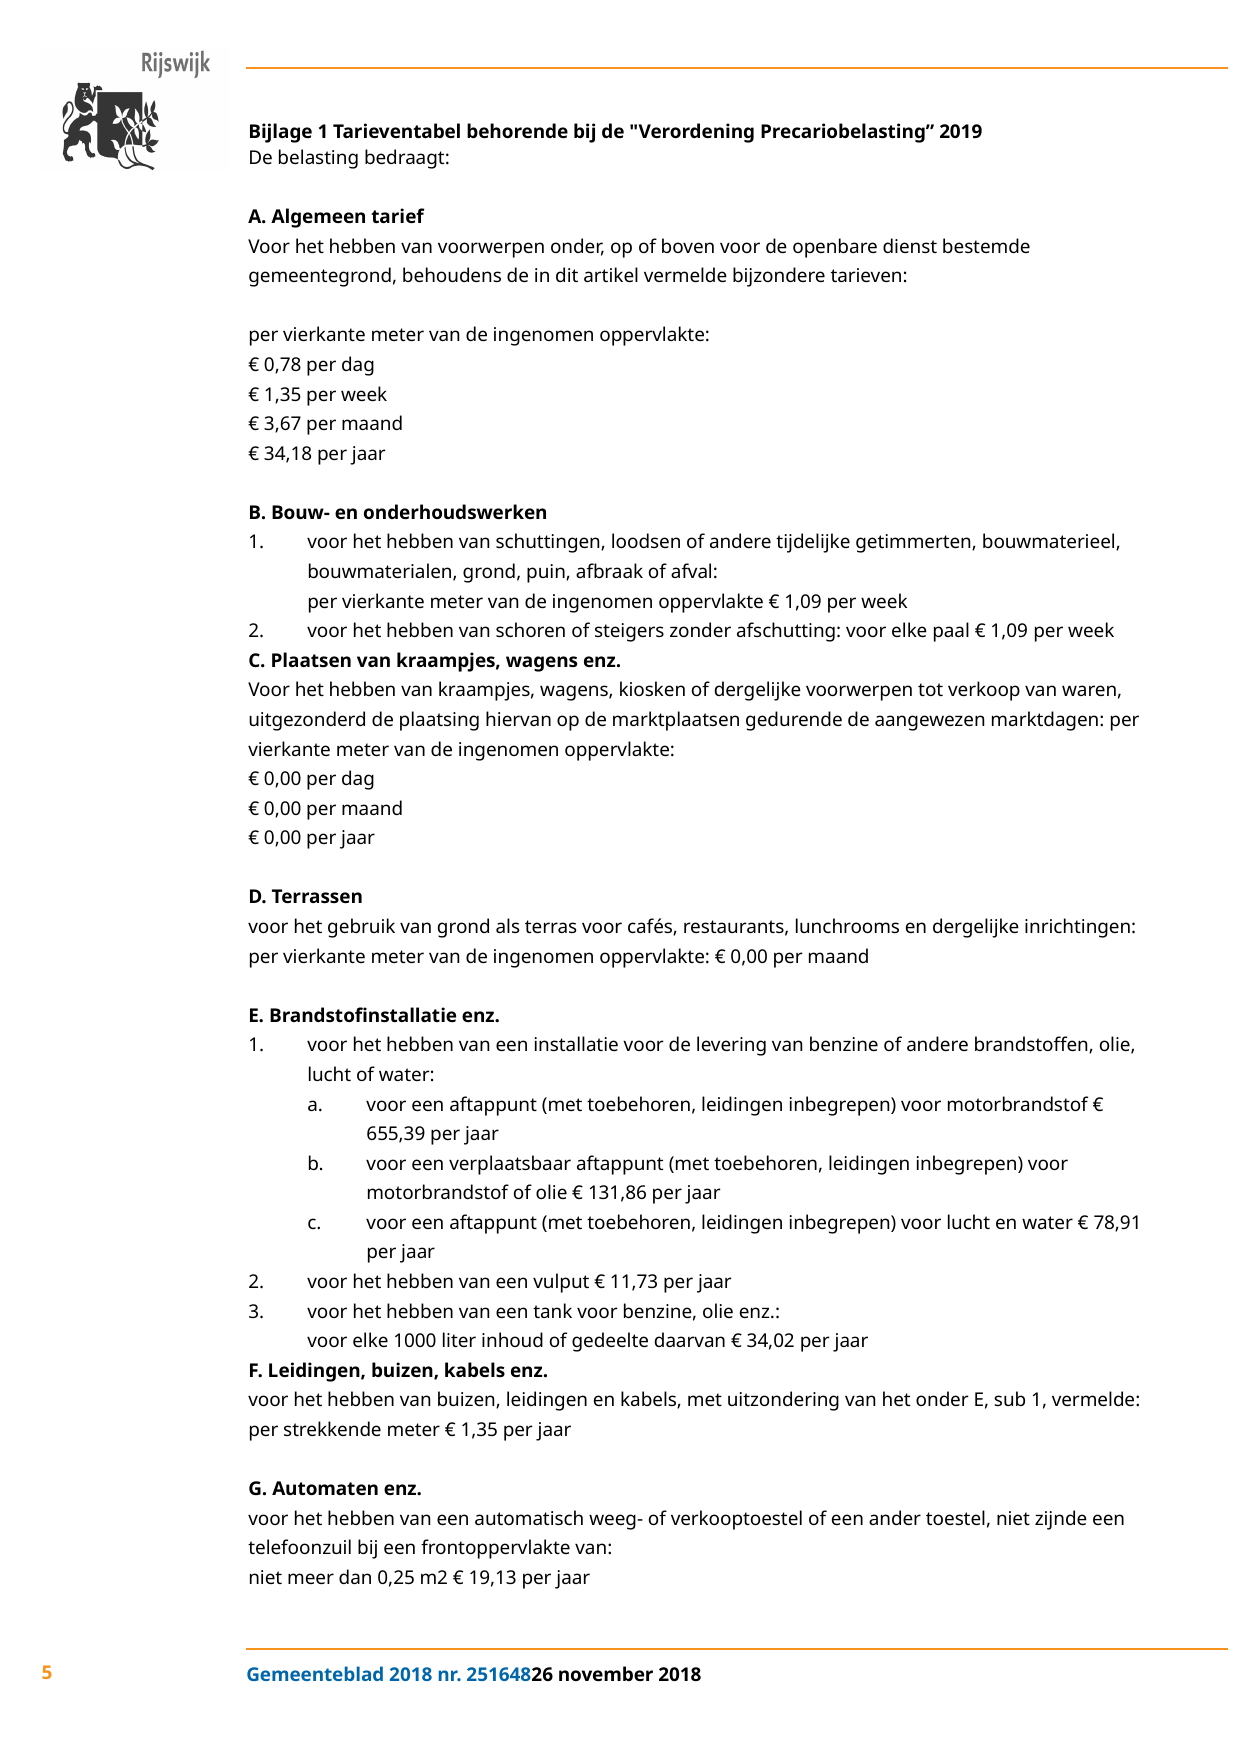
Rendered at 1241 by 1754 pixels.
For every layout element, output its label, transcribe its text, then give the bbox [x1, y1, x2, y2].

text € 0,00 per jaar [248, 824, 1152, 850]
text Voor het hebben van voorwerpen onder, op of boven voor de openbare dienst bestemde gemeentegrond, behoudens de in dit artikel vermelde bijzondere tarieven: [248, 233, 1152, 288]
list voor een aftappunt (met toebehoren, leidingen inbegrepen) voor lucht en water € 78,91 per jaar [307, 1209, 1152, 1264]
text per strekkende meter € 1,35 per jaar [248, 1416, 1152, 1442]
list per vierkante meter van de ingenomen oppervlakte € 1,09 per week [248, 588, 1152, 614]
text € 3,67 per maand [248, 410, 1152, 436]
text G. Automaten enz. [248, 1475, 1152, 1501]
text E. Brandstofinstallatie enz. [248, 1002, 1152, 1028]
text € 1,35 per week [248, 381, 1152, 407]
list voor het hebben van een tank voor benzine, olie enz.: [248, 1298, 1152, 1324]
text niet meer dan 0,25 m2 € 19,13 per jaar [248, 1564, 1152, 1590]
text per vierkante meter van de ingenomen oppervlakte: € 0,00 per maand [248, 943, 1152, 969]
text C. Plaatsen van kraampjes, wagens enz. [248, 647, 1152, 673]
text € 0,00 per dag [248, 765, 1152, 791]
text F. Leidingen, buizen, kabels enz. [248, 1357, 1152, 1383]
text B. Bouw- en onderhoudswerken [248, 499, 1152, 525]
text Bijlage 1 Tarieventabel behorende bij de "Verordening Precariobelasting” 2019 [248, 116, 1152, 144]
text voor het hebben van buizen, leidingen en kabels, met uitzondering van het onder E, sub 1, vermelde: [248, 1387, 1152, 1412]
picture [41, 47, 231, 172]
text € 34,18 per jaar [248, 440, 1152, 466]
text Voor het hebben van kraampjes, wagens, kiosken of dergelijke voorwerpen tot verkoop van waren, uitgezonderd de plaatsing hiervan op de marktplaatsen gedurende de aangewezen marktdagen: per vierkante meter van de ingenomen oppervlakte: [248, 677, 1152, 762]
text voor het gebruik van grond als terras voor cafés, restaurants, lunchrooms en dergelijke inrichtingen: [248, 913, 1152, 939]
list voor het hebben van een installatie voor de levering van benzine of andere brandstoffen, olie, lucht of water: [248, 1032, 1152, 1087]
text A. Algemeen tarief [248, 203, 1152, 229]
text D. Terrassen [248, 884, 1152, 909]
list voor het hebben van een vulput € 11,73 per jaar [248, 1268, 1152, 1294]
text € 0,00 per maand [248, 795, 1152, 821]
list voor een verplaatsbaar aftappunt (met toebehoren, leidingen inbegrepen) voor motorbrandstof of olie € 131,86 per jaar [307, 1150, 1152, 1205]
list voor het hebben van schoren of steigers zonder afschutting: voor elke paal € 1,09 per week [248, 617, 1152, 643]
text € 0,78 per dag [248, 351, 1152, 377]
list voor elke 1000 liter inhoud of gedeelte daarvan € 34,02 per jaar [248, 1327, 1152, 1353]
list voor het hebben van schuttingen, loodsen of andere tijdelijke getimmerten, bouwmaterieel, bouwmaterialen, grond, puin, afbraak of afval: [248, 529, 1152, 584]
text per vierkante meter van de ingenomen oppervlakte: [248, 322, 1152, 347]
text voor het hebben van een automatisch weeg- of verkooptoestel of een ander toestel, niet zijnde een telefoonzuil bij een frontoppervlakte van: [248, 1505, 1152, 1560]
text De belasting bedraagt: [248, 144, 1152, 170]
list voor een aftappunt (met toebehoren, leidingen inbegrepen) voor motorbrandstof € 655,39 per jaar [307, 1091, 1152, 1146]
